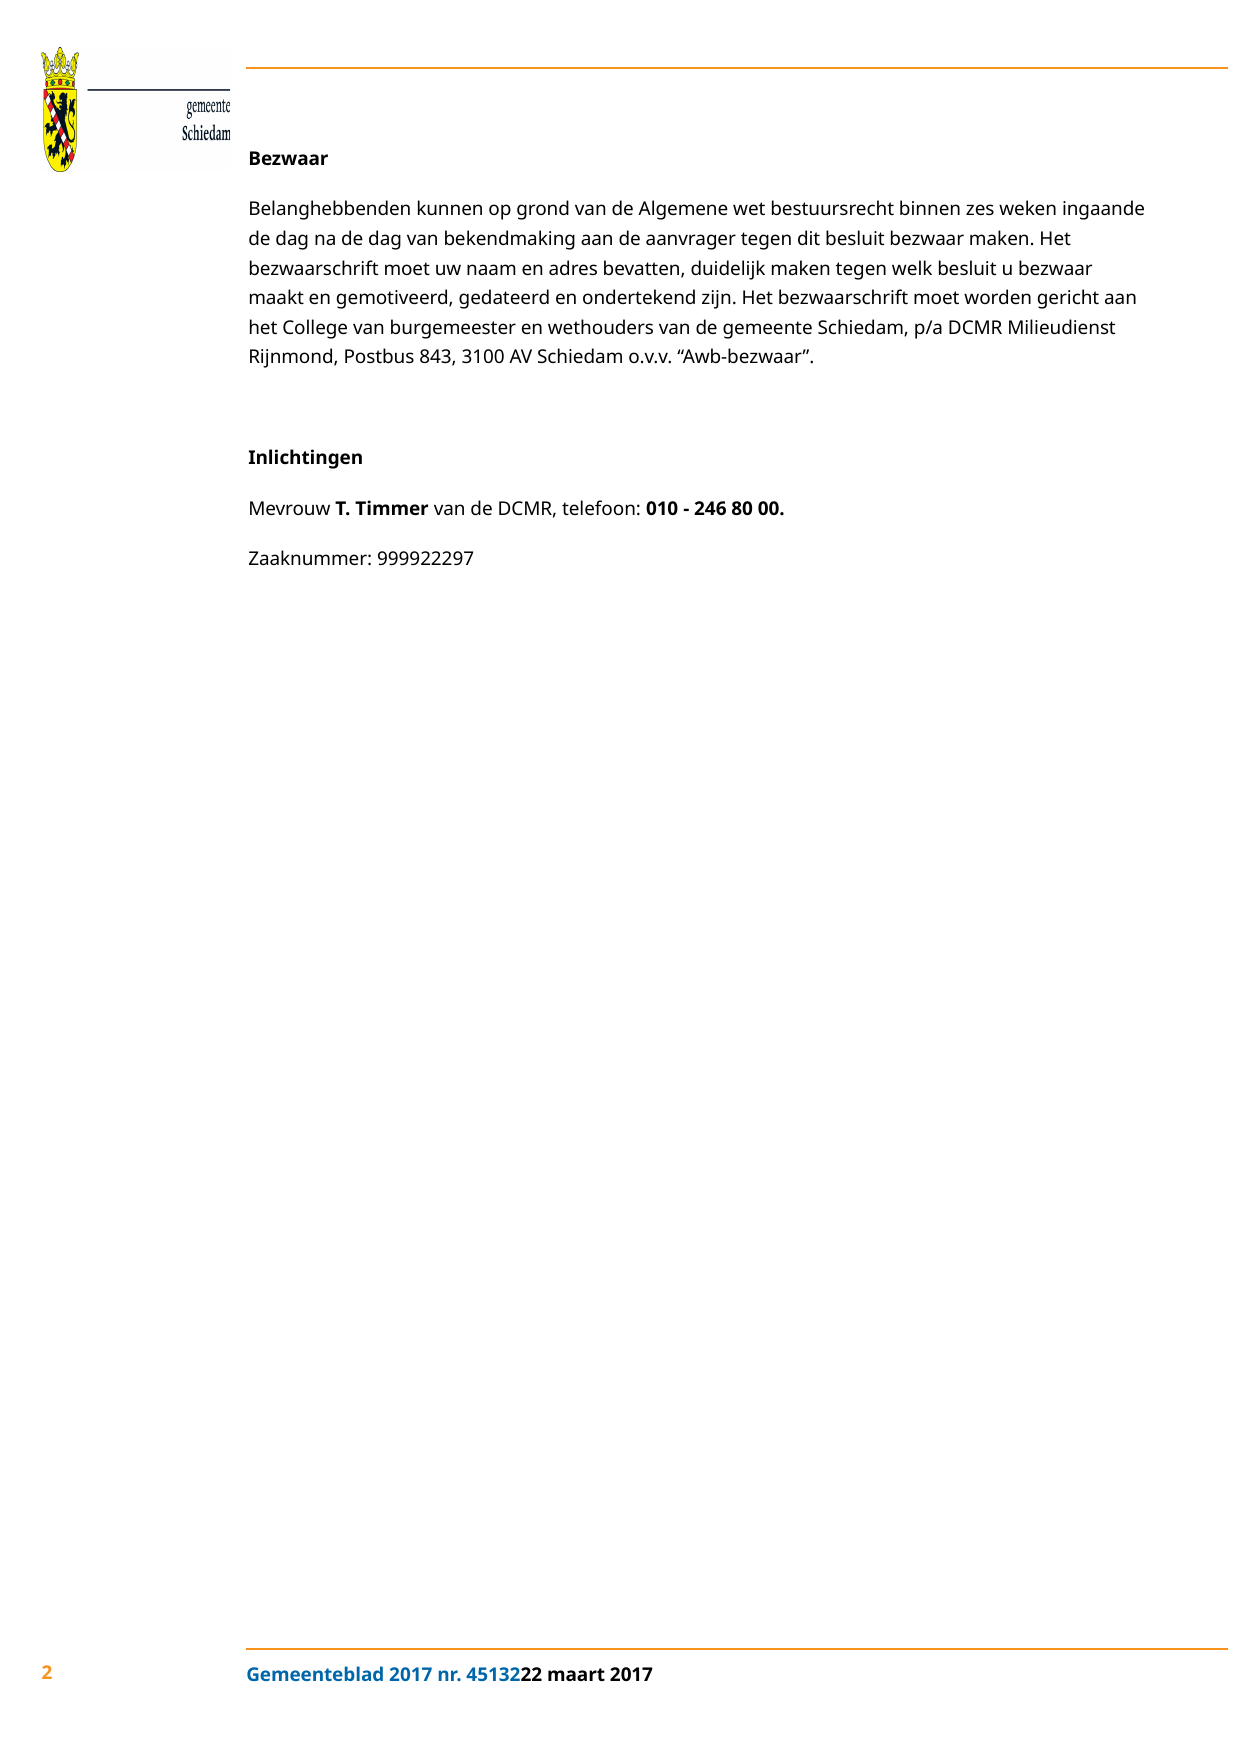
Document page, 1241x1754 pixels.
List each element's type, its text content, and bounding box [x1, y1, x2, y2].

text Zaaknummer: 999922297 [248, 545, 1152, 571]
text Belanghebbenden kunnen op grond van de Algemene wet bestuursrecht binnen zes weken ingaande de dag na de dag van bekendmaking aan de aanvrager tegen dit besluit bezwaar maken. Het bezwaarschrift moet uw naam en adres bevatten, duidelijk maken tegen welk besluit u bezwaar maakt en gemotiveerd, gedateerd en ondertekend zijn. Het bezwaarschrift moet worden gericht aan het College van burgemeester en wethouders van de gemeente Schiedam, p/a DCMR Milieudienst Rijnmond, Postbus 843, 3100 AV Schiedam o.v.v. “Awb-bezwaar”. [248, 196, 1152, 369]
text Inlichtingen [248, 444, 1152, 470]
picture [41, 47, 231, 172]
text Bezwaar [248, 145, 1152, 171]
text Mevrouw T. Timmer van de DCMR, telefoon: 010 - 246 80 00. [248, 495, 1152, 521]
